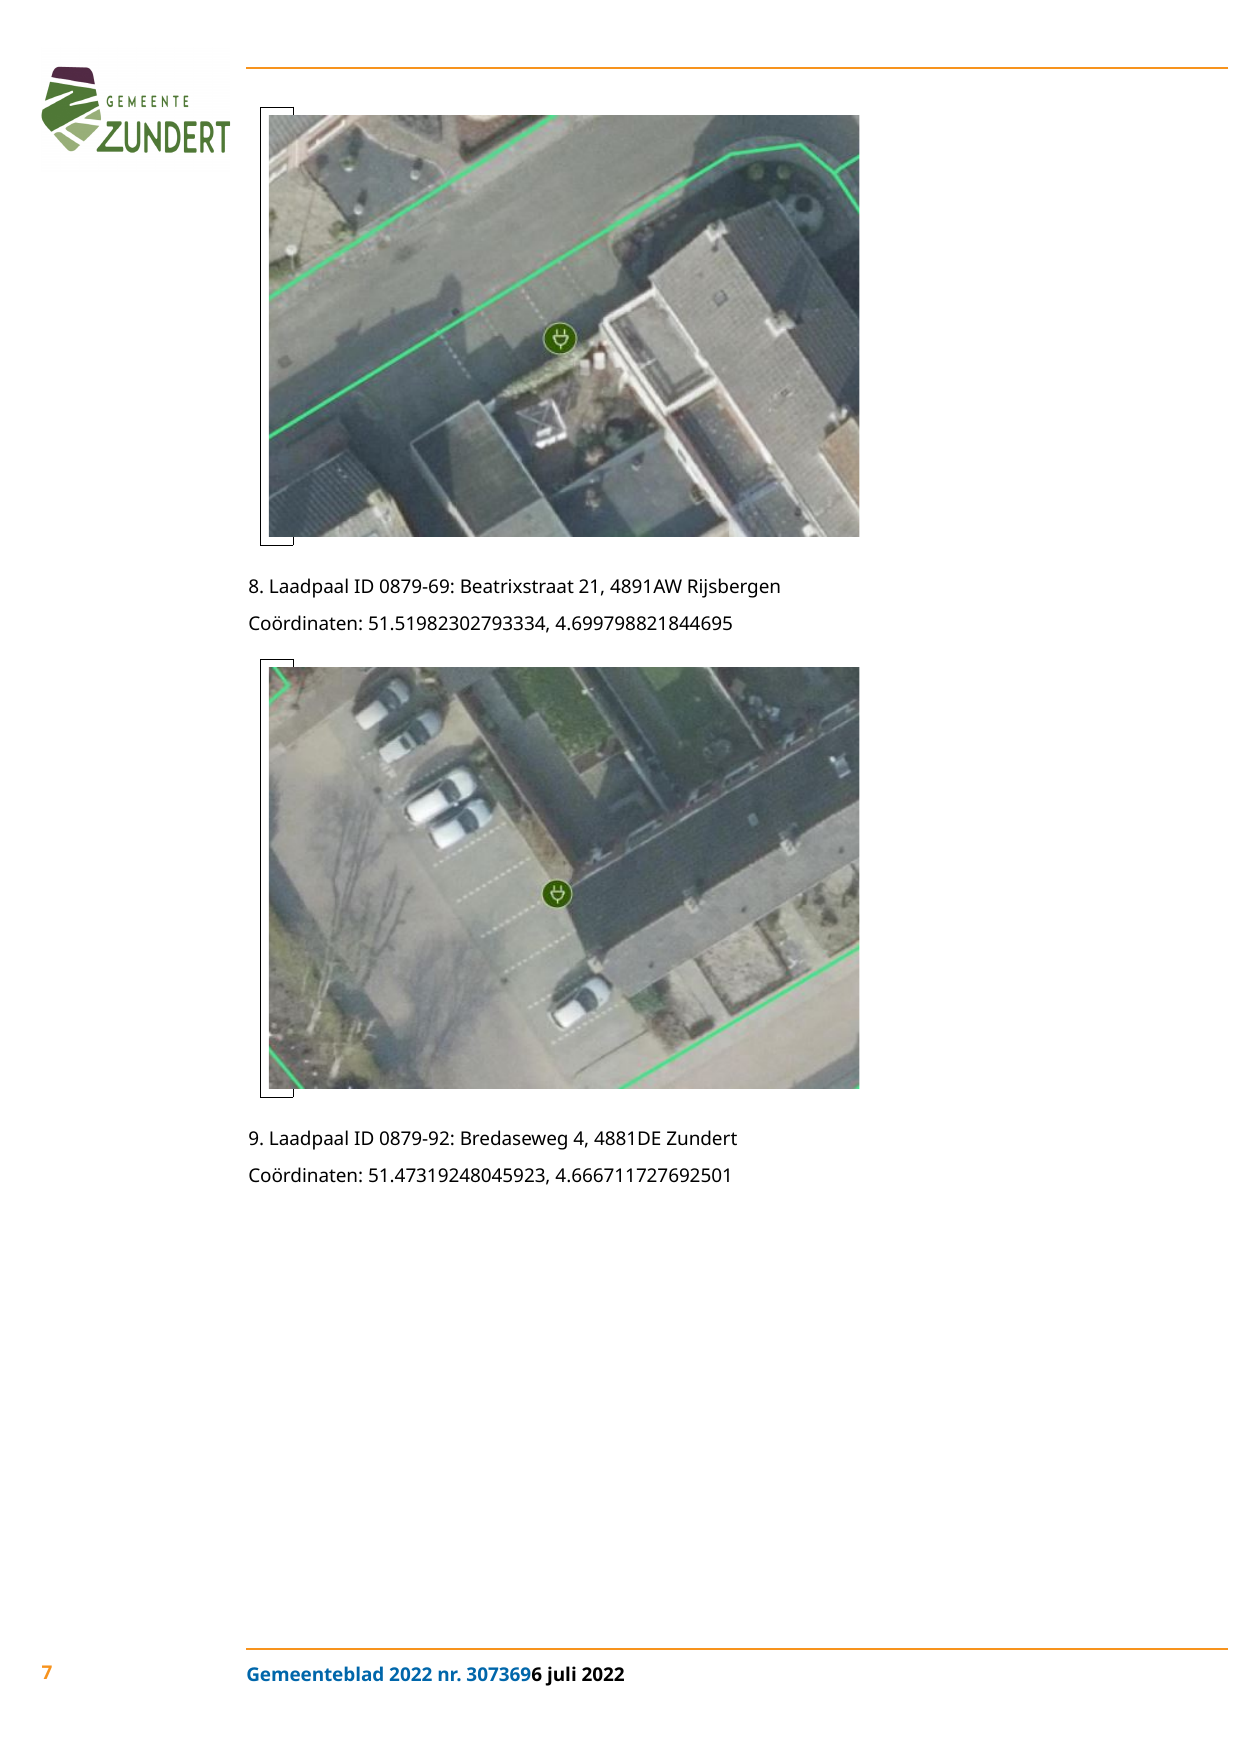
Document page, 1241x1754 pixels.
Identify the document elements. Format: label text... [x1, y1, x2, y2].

text Coördinaten: 51.47319248045923, 4.666711727692501 [248, 1162, 1152, 1188]
picture [41, 47, 231, 172]
picture [268, 115, 860, 537]
text 9. Laadpaal ID 0879-92: Bredaseweg 4, 4881DE Zundert [248, 1126, 1152, 1151]
picture [268, 667, 860, 1089]
text Coördinaten: 51.51982302793334, 4.699798821844695 [248, 610, 1152, 636]
text 8. Laadpaal ID 0879-69: Beatrixstraat 21, 4891AW Rijsbergen [248, 573, 1152, 599]
